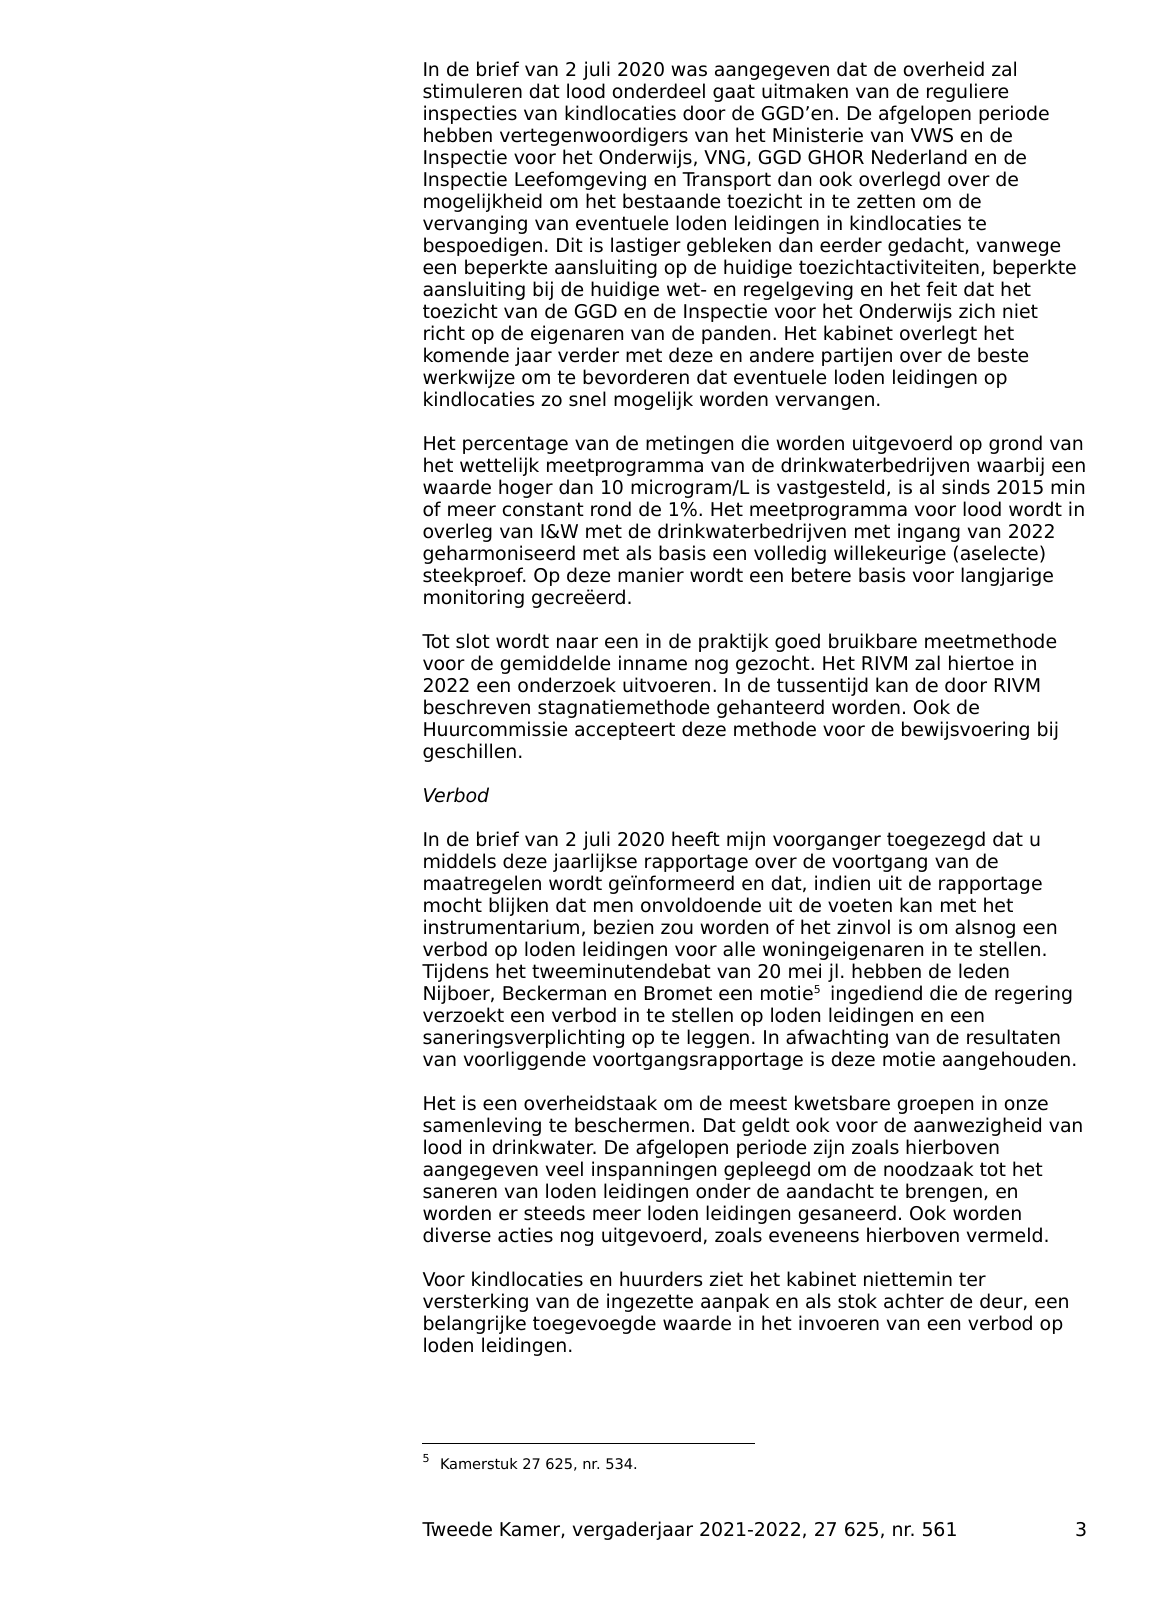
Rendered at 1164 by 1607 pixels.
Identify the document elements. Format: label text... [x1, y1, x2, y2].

text Het is een overheidstaak om de meest kwetsbare groepen in onze samenleving te beschermen. Dat geldt ook voor de aanwezigheid van lood in drinkwater. De afgelopen periode zijn zoals hierboven aangegeven veel inspanningen gepleegd om de noodzaak tot het saneren van loden leidingen onder de aandacht te brengen, en worden er steeds meer loden leidingen gesaneerd. Ook worden diverse acties nog uitgevoerd, zoals eveneens hierboven vermeld. [422, 1093, 1087, 1247]
text Voor kindlocaties en huurders ziet het kabinet niettemin ter versterking van de ingezette aanpak en als stok achter de deur, een belangrijke toegevoegde waarde in het invoeren van een verbod op loden leidingen. [422, 1269, 1087, 1357]
text Tot slot wordt naar een in de praktijk goed bruikbare meetmethode voor de gemiddelde inname nog gezocht. Het RIVM zal hiertoe in 2022 een onderzoek uitvoeren. In de tussentijd kan de door RIVM beschreven stagnatiemethode gehanteerd worden. Ook de Huurcommissie accepteert deze methode voor de bewijsvoering bij geschillen. [422, 631, 1087, 763]
text Kamerstuk 27 625, nr. 534. [422, 1452, 1087, 1474]
text In de brief van 2 juli 2020 heeft mijn voorganger toegezegd dat u middels deze jaarlijkse rapportage over de voortgang van de maatregelen wordt geïnformeerd en dat, indien uit de rapportage mocht blijken dat men onvoldoende uit de voeten kan met het instrumentarium, bezien zou worden of het zinvol is om alsnog een verbod op loden leidingen voor alle woningeigenaren in te stellen. Tijdens het tweeminutendebat van 20 mei jl. hebben de leden Nijboer, Beckerman en Bromet een motie ingediend die de regering verzoekt een verbod in te stellen op loden leidingen en een saneringsverplichting op te leggen. In afwachting van de resultaten van voorliggende voortgangsrapportage is deze motie aangehouden. [422, 829, 1087, 1071]
subtitle Verbod [422, 785, 1087, 807]
text In de brief van 2 juli 2020 was aangegeven dat de overheid zal stimuleren dat lood onderdeel gaat uitmaken van de reguliere inspecties van kindlocaties door de GGD’en. De afgelopen periode hebben vertegenwoordigers van het Ministerie van VWS en de Inspectie voor het Onderwijs, VNG, GGD GHOR Nederland en de Inspectie Leefomgeving en Transport dan ook overlegd over de mogelijkheid om het bestaande toezicht in te zetten om de vervanging van eventuele loden leidingen in kindlocaties te bespoedigen. Dit is lastiger gebleken dan eerder gedacht, vanwege een beperkte aansluiting op de huidige toezichtactiviteiten, beperkte aansluiting bij de huidige wet- en regelgeving en het feit dat het toezicht van de GGD en de Inspectie voor het Onderwijs zich niet richt op de eigenaren van de panden. Het kabinet overlegt het komende jaar verder met deze en andere partijen over de beste werkwijze om te bevorderen dat eventuele loden leidingen op kindlocaties zo snel mogelijk worden vervangen. [422, 59, 1087, 411]
text Het percentage van de metingen die worden uitgevoerd op grond van het wettelijk meetprogramma van de drinkwaterbedrijven waarbij een waarde hoger dan 10 microgram/L is vastgesteld, is al sinds 2015 min of meer constant rond de 1%. Het meetprogramma voor lood wordt in overleg van I&W met de drinkwaterbedrijven met ingang van 2022 geharmoniseerd met als basis een volledig willekeurige (aselecte) steekproef. Op deze manier wordt een betere basis voor langjarige monitoring gecreëerd. [422, 433, 1087, 609]
